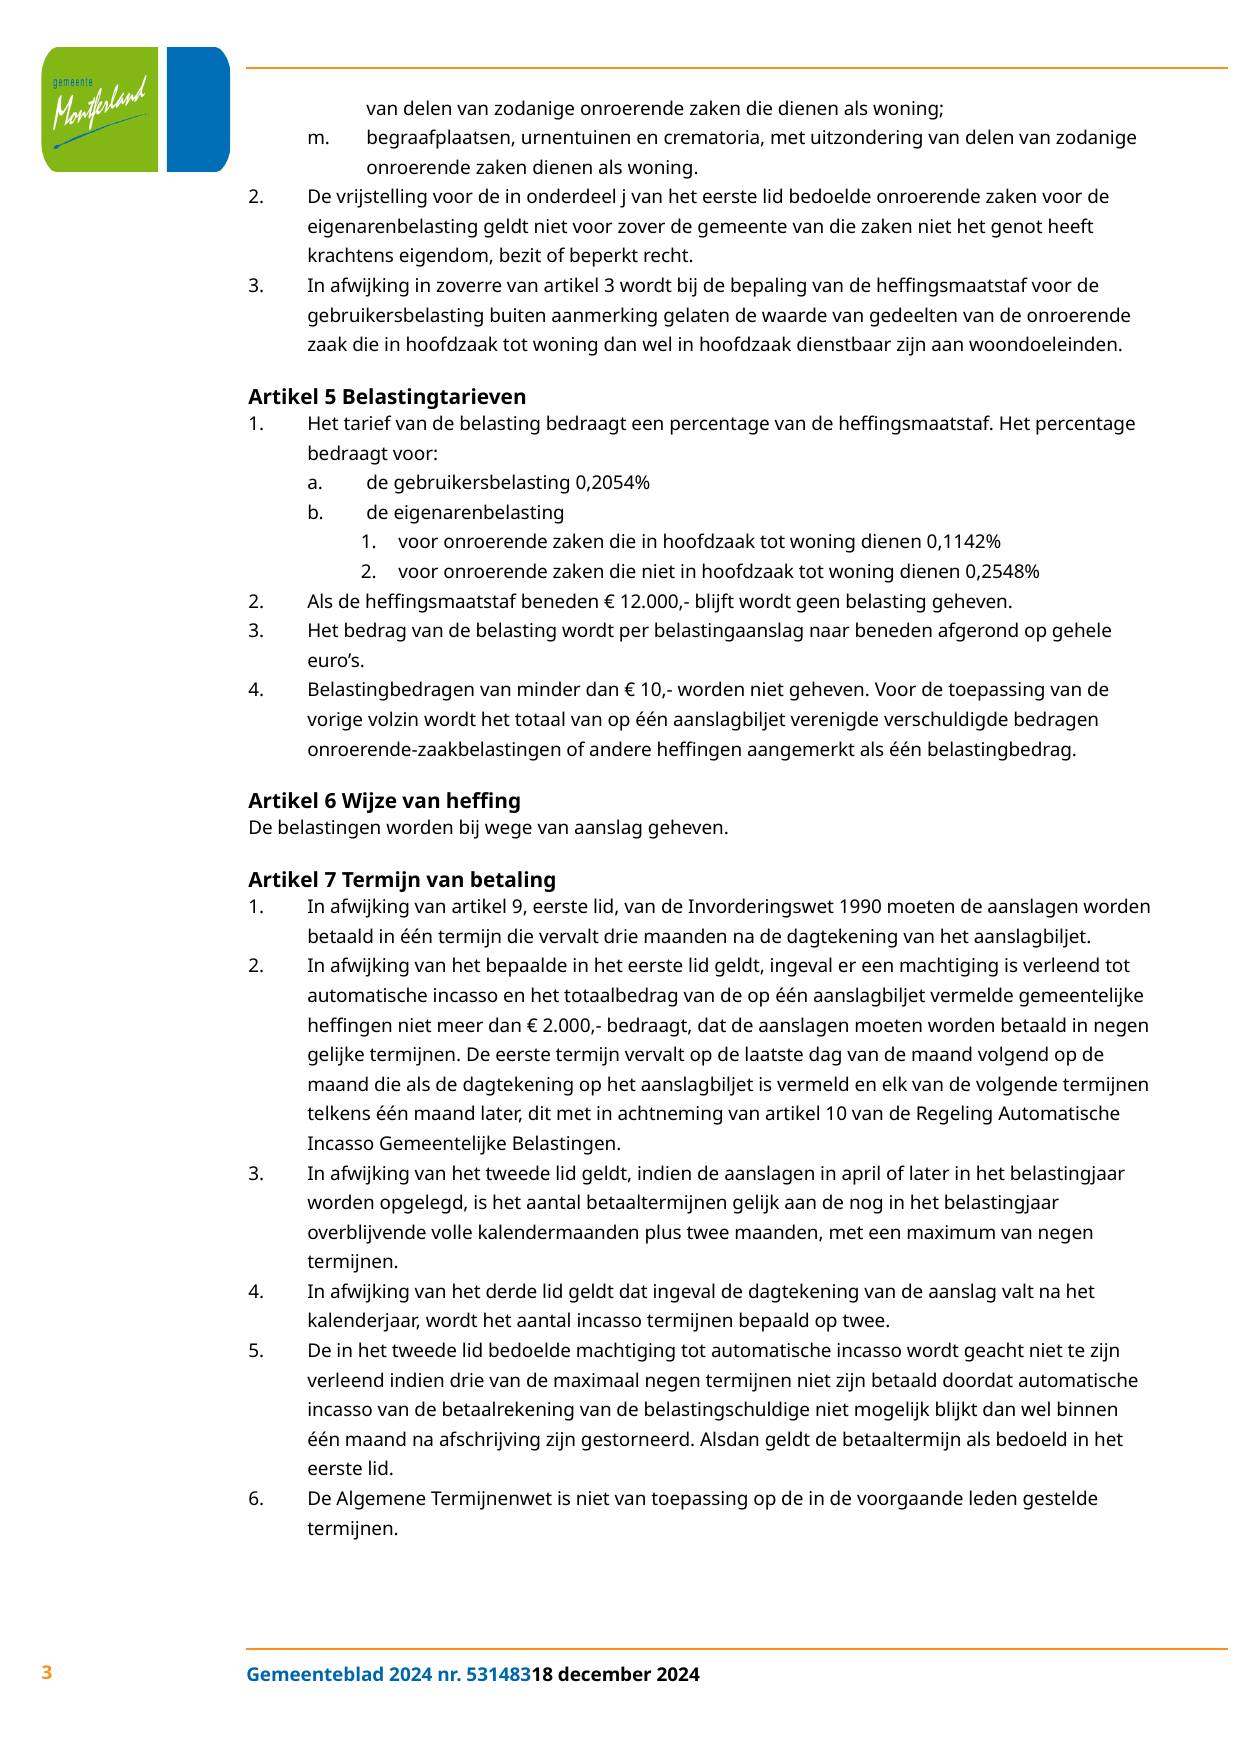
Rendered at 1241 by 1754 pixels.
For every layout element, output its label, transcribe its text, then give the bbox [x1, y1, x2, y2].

list de eigenarenbelasting [307, 499, 1152, 525]
list begraafplaatsen, urnentuinen en crematoria, met uitzondering van delen van zodanige onroerende zaken dienen als woning. [307, 124, 1152, 180]
list In afwijking van het bepaalde in het eerste lid geldt, ingeval er een machtiging is verleend tot automatische incasso en het totaalbedrag van de op één aanslagbiljet vermelde gemeentelijke heffingen niet meer dan € 2.000,- bedraagt, dat de aanslagen moeten worden betaald in negen gelijke termijnen. De eerste termijn vervalt op de laatste dag van de maand volgend op de maand die als de dagtekening op het aanslagbiljet is vermeld en elk van de volgende termijnen telkens één maand later, dit met in achtneming van artikel 10 van de Regeling Automatische Incasso Gemeentelijke Belastingen. [248, 953, 1152, 1156]
list In afwijking van het tweede lid geldt, indien de aanslagen in april of later in het belastingjaar worden opgelegd, is het aantal betaaltermijnen gelijk aan de nog in het belastingjaar overblijvende volle kalendermaanden plus twee maanden, met een maximum van negen termijnen. [248, 1160, 1152, 1274]
list Het tarief van de belasting bedraagt een percentage van de heffingsmaatstaf. Het percentage bedraagt voor: [248, 410, 1152, 466]
list De in het tweede lid bedoelde machtiging tot automatische incasso wordt geacht niet te zijn verleend indien drie van de maximaal negen termijnen niet zijn betaald doordat automatische incasso van de betaalrekening van de belastingschuldige niet mogelijk blijkt dan wel binnen één maand na afschrijving zijn gestorneerd. Alsdan geldt de betaaltermijn als bedoeld in het eerste lid. [248, 1337, 1152, 1481]
list de gebruikersbelasting 0,2054% [307, 469, 1152, 495]
list Als de heffingsmaatstaf beneden € 12.000,- blijft wordt geen belasting geheven. [248, 588, 1152, 613]
list In afwijking van artikel 9, eerste lid, van de Invorderingswet 1990 moeten de aanslagen worden betaald in één termijn die vervalt drie maanden na de dagtekening van het aanslagbiljet. [248, 893, 1152, 949]
list De vrijstelling voor de in onderdeel j van het eerste lid bedoelde onroerende zaken voor de eigenarenbelasting geldt niet voor zover de gemeente van die zaken niet het genot heeft krachtens eigendom, bezit of beperkt recht. [248, 183, 1152, 268]
list voor onroerende zaken die niet in hoofdzaak tot woning dienen 0,2548% [361, 558, 1152, 584]
list van delen van zodanige onroerende zaken die dienen als woning; [307, 95, 1152, 121]
text Artikel 5 Belastingtarieven [248, 382, 1152, 410]
list Belastingbedragen van minder dan € 10,- worden niet geheven. Voor de toepassing van de vorige volzin wordt het totaal van op één aanslagbiljet verenigde verschuldigde bedragen onroerende-zaakbelastingen of andere heffingen aangemerkt als één belastingbedrag. [248, 677, 1152, 761]
list De Algemene Termijnenwet is niet van toepassing op de in de voorgaande leden gestelde termijnen. [248, 1485, 1152, 1540]
text De belastingen worden bij wege van aanslag geheven. [248, 814, 1152, 840]
list In afwijking in zoverre van artikel 3 wordt bij de bepaling van de heffingsmaatstaf voor de gebruikersbelasting buiten aanmerking gelaten de waarde van gedeelten van de onroerende zaak die in hoofdzaak tot woning dan wel in hoofdzaak dienstbaar zijn aan woondoeleinden. [248, 272, 1152, 357]
list In afwijking van het derde lid geldt dat ingeval de dagtekening van de aanslag valt na het kalenderjaar, wordt het aantal incasso termijnen bepaald op twee. [248, 1278, 1152, 1333]
text Artikel 6 Wijze van heffing [248, 786, 1152, 814]
list Het bedrag van de belasting wordt per belastingaanslag naar beneden afgerond op gehele euro’s. [248, 617, 1152, 673]
picture [41, 47, 231, 172]
text Artikel 7 Termijn van betaling [248, 865, 1152, 893]
list voor onroerende zaken die in hoofdzaak tot woning dienen 0,1142% [361, 529, 1152, 554]
